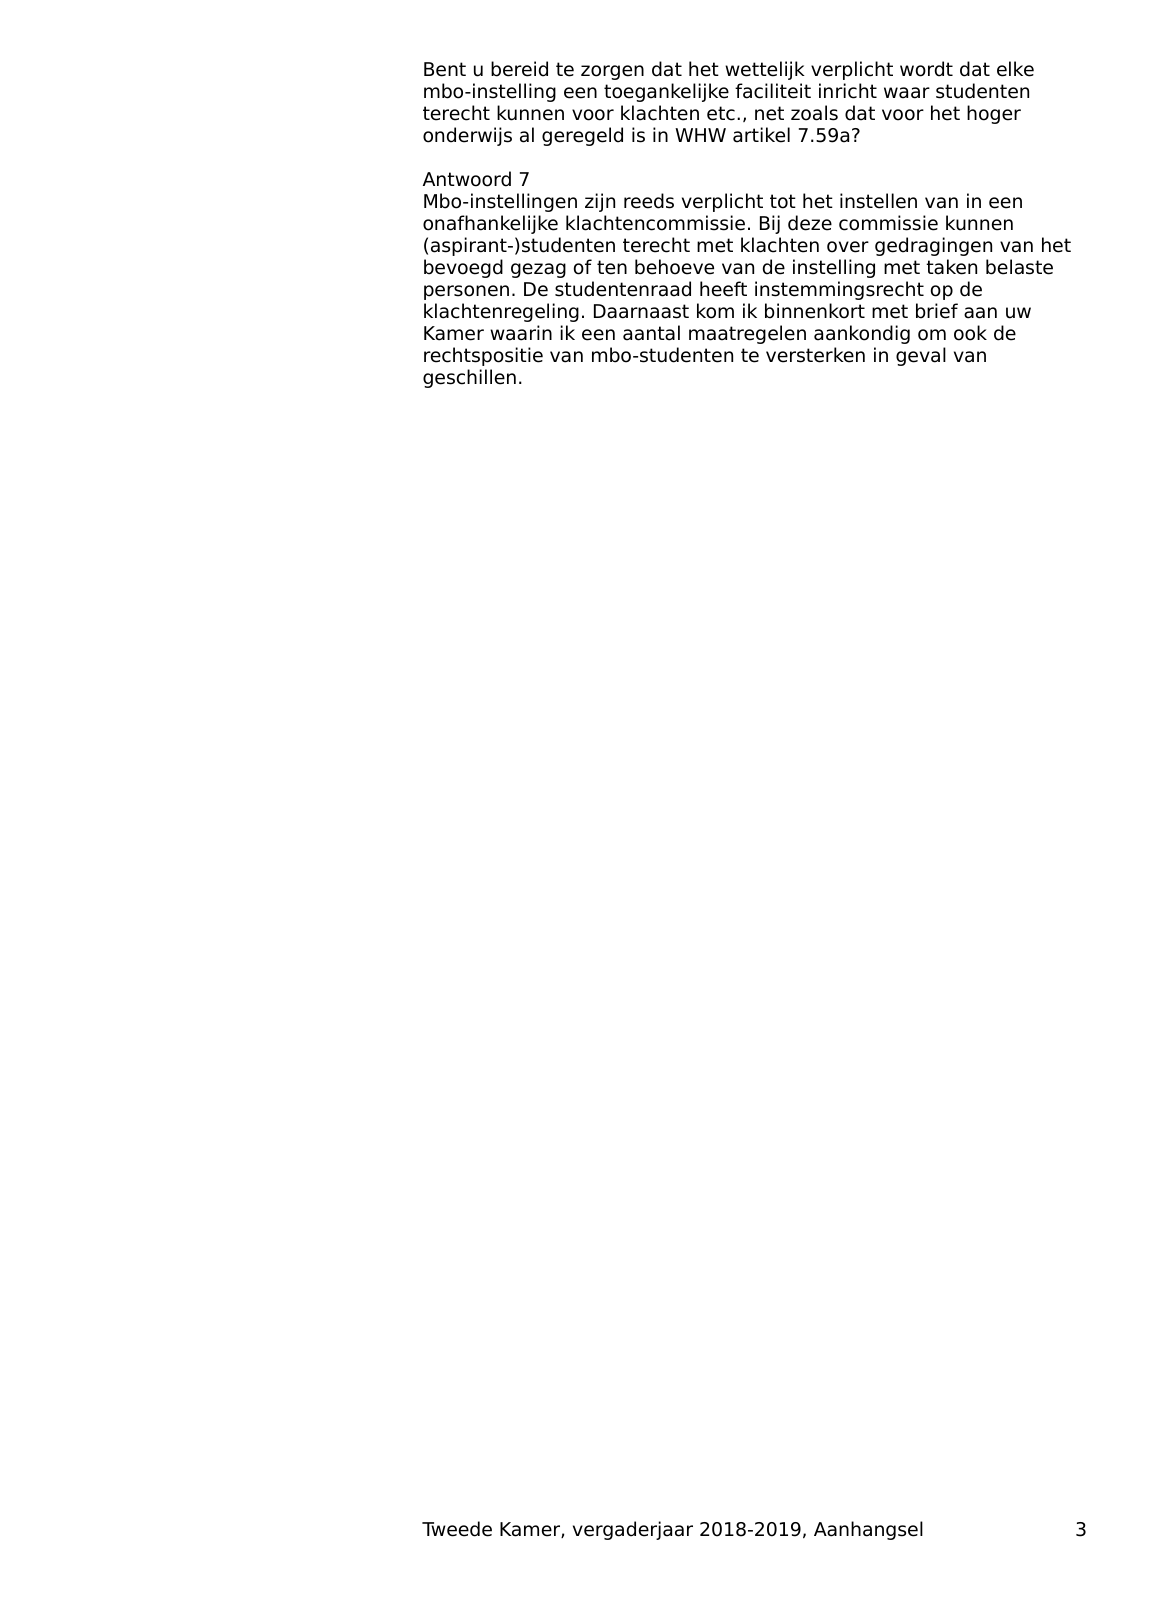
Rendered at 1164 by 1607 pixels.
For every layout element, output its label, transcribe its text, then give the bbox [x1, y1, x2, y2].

text Mbo-instellingen zijn reeds verplicht tot het instellen van in een onafhankelijke klachtencommissie. Bij deze commissie kunnen (aspirant-)studenten terecht met klachten over gedragingen van het bevoegd gezag of ten behoeve van de instelling met taken belaste personen. De studentenraad heeft instemmingsrecht op de klachtenregeling. Daarnaast kom ik binnenkort met brief aan uw Kamer waarin ik een aantal maatregelen aankondig om ook de rechtspositie van mbo-studenten te versterken in geval van geschillen. [422, 191, 1087, 389]
text Bent u bereid te zorgen dat het wettelijk verplicht wordt dat elke mbo-instelling een toegankelijke faciliteit inricht waar studenten terecht kunnen voor klachten etc., net zoals dat voor het hoger onderwijs al geregeld is in WHW artikel 7.59a? [422, 59, 1087, 147]
text Antwoord 7 [422, 169, 1087, 191]
